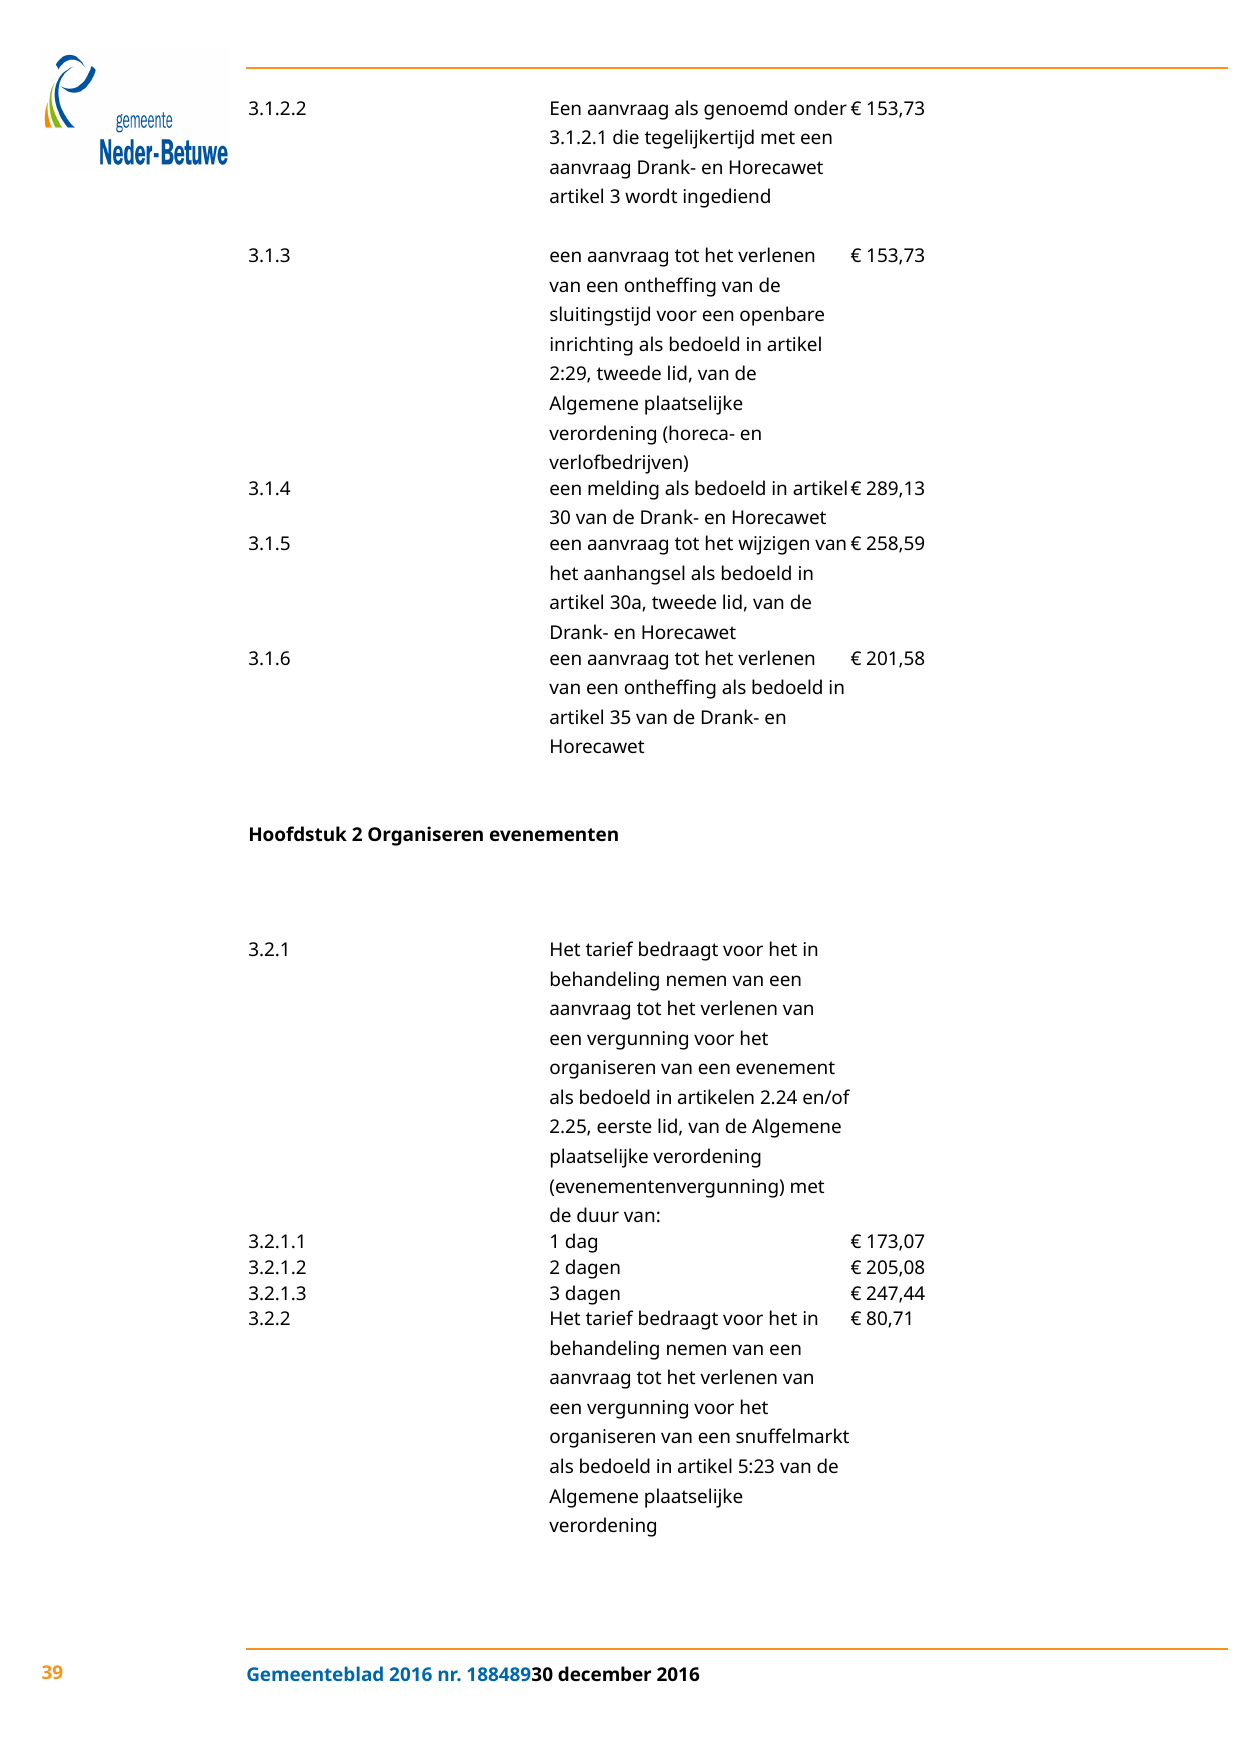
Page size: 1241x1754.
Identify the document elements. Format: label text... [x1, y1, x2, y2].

table_cell € 247,44 [850, 1280, 1152, 1305]
table_cell Het tarief bedraagt voor het in behandeling nemen van een aanvraag tot het verlenen van een vergunning voor het organiseren van een snuffelmarkt als bedoeld in artikel 5:23 van de Algemene plaatselijke verordening [549, 1305, 850, 1538]
table_cell € 289,13 [850, 475, 1152, 530]
table_cell 3.1.5 [248, 530, 549, 645]
table_cell [850, 936, 1152, 1228]
table_header 3.1.3 [248, 242, 549, 475]
table_cell 3.1.2.2 [248, 95, 549, 209]
table_cell 3.2.2 [248, 1305, 549, 1538]
table_cell een aanvraag tot het wijzigen van het aanhangsel als bedoeld in artikel 30a, tweede lid, van de Drank- en Horecawet [549, 530, 850, 645]
table_header [248, 911, 549, 936]
picture [41, 47, 231, 172]
table_cell 3 dagen [549, 1280, 850, 1305]
table_cell een aanvraag tot het verlenen van een ontheffing als bedoeld in artikel 35 van de Drank- en Horecawet [549, 645, 850, 759]
table_cell € 173,07 [850, 1228, 1152, 1254]
table_header [549, 911, 850, 936]
table_header € 153,73 [850, 242, 1152, 475]
table_header een aanvraag tot het verlenen van een ontheffing van de sluitingstijd voor een openbare inrichting als bedoeld in artikel 2:29, tweede lid, van de Algemene plaatselijke verordening (horeca- en verlofbedrijven) [549, 242, 850, 475]
table_cell 3.2.1.2 [248, 1254, 549, 1280]
table_cell € 80,71 [850, 1305, 1152, 1538]
table_cell Het tarief bedraagt voor het in behandeling nemen van een aanvraag tot het verlenen van een vergunning voor het organiseren van een evenement als bedoeld in artikelen 2.24 en/of 2.25, eerste lid, van de Algemene plaatselijke verordening (evenementenvergunning) met de duur van: [549, 936, 850, 1228]
table_cell 3.2.1.3 [248, 1280, 549, 1305]
table_cell Een aanvraag als genoemd onder 3.1.2.1 die tegelijkertijd met een aanvraag Drank- en Horecawet artikel 3 wordt ingediend [549, 95, 850, 209]
table_cell 2 dagen [549, 1254, 850, 1280]
table_cell 3.2.1.1 [248, 1228, 549, 1254]
table_cell € 258,59 [850, 530, 1152, 645]
table_header [850, 911, 1152, 936]
table_cell een melding als bedoeld in artikel 30 van de Drank- en Horecawet [549, 475, 850, 530]
text Hoofdstuk 2 Organiseren evenementen [248, 822, 1152, 847]
table_cell 3.1.6 [248, 645, 549, 759]
table_cell € 205,08 [850, 1254, 1152, 1280]
table_cell 1 dag [549, 1228, 850, 1254]
table_cell € 153,73 [850, 95, 1152, 209]
table_cell € 201,58 [850, 645, 1152, 759]
table_cell 3.1.4 [248, 475, 549, 530]
table_cell 3.2.1 [248, 936, 549, 1228]
